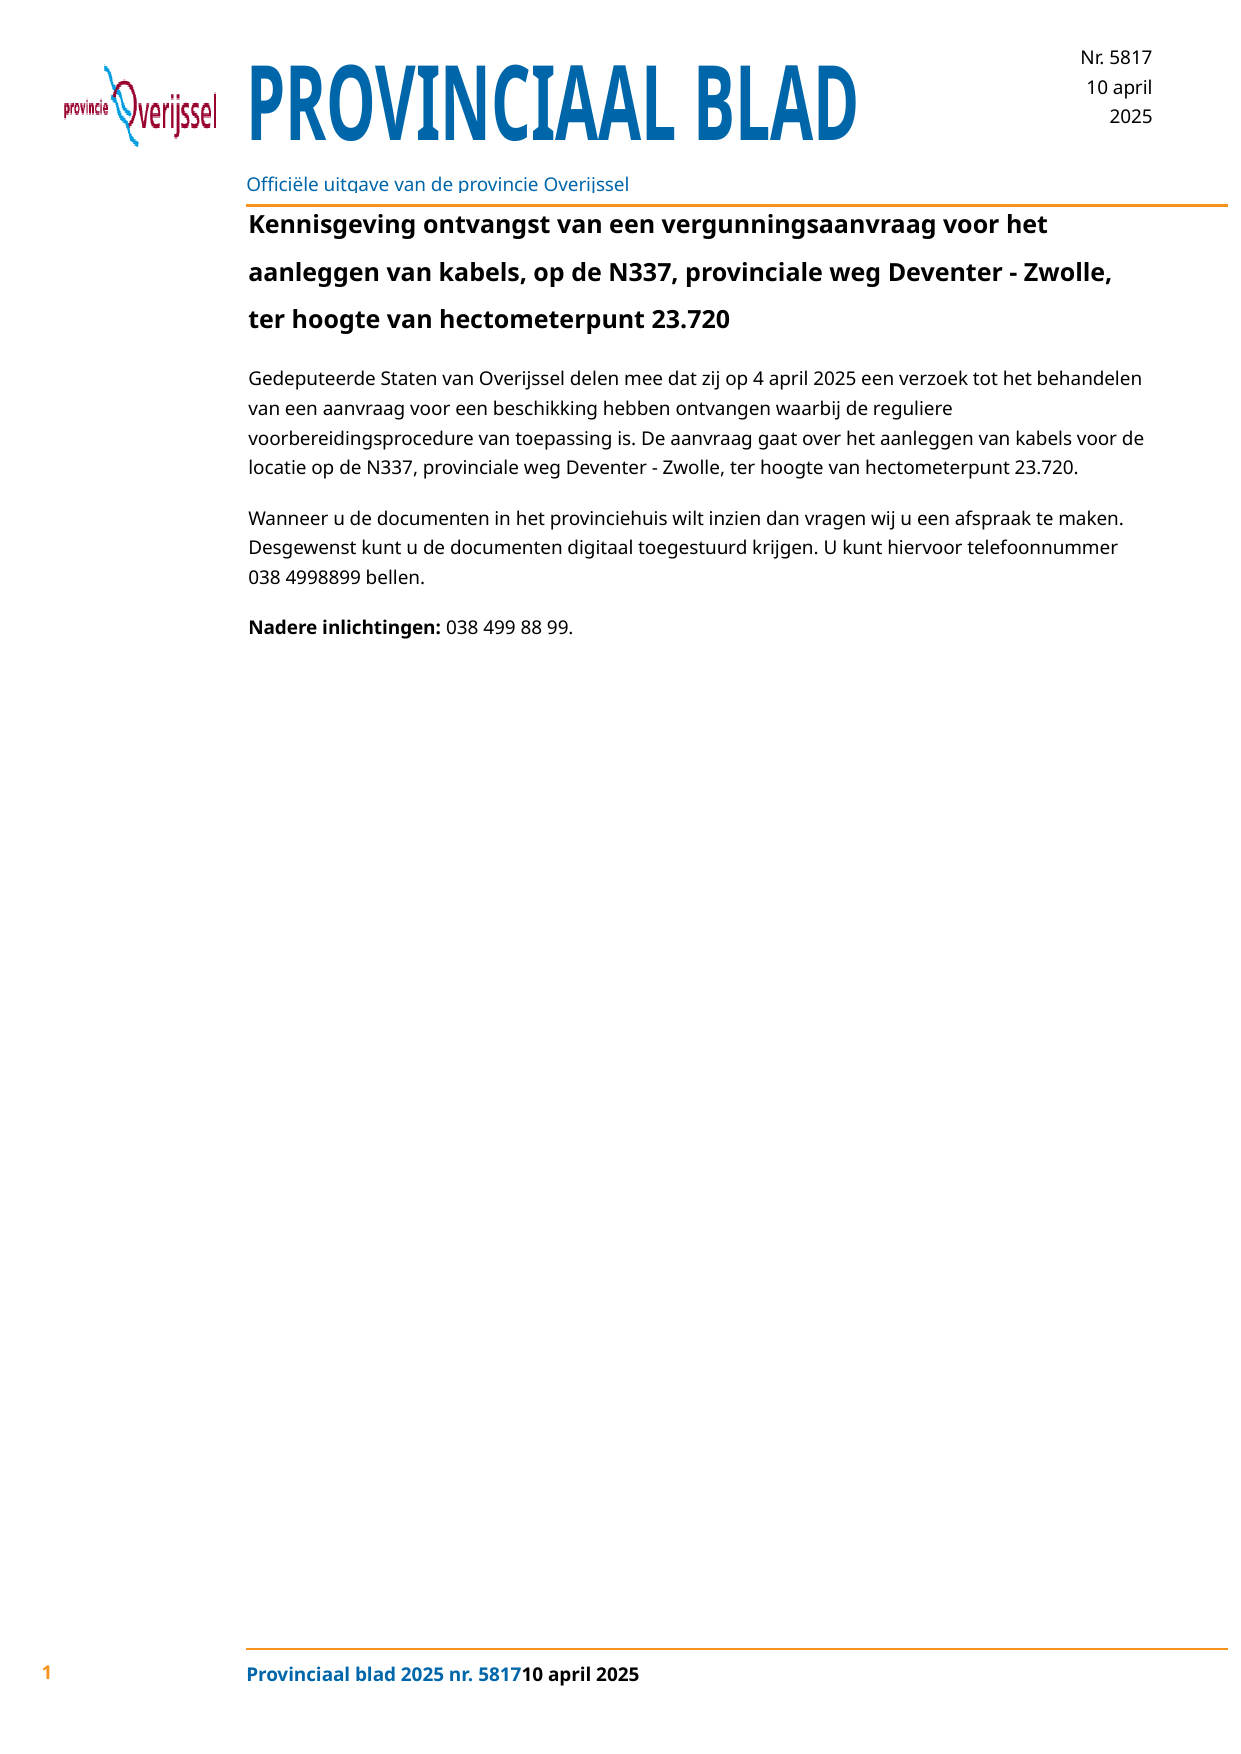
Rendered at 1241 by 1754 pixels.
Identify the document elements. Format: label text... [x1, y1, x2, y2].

text Gedeputeerde Staten van Overijssel delen mee dat zij op 4 april 2025 een verzoek tot het behandelen van een aanvraag voor een beschikking hebben ontvangen waarbij de reguliere voorbereidingsprocedure van toepassing is. De aanvraag gaat over het aanleggen van kabels voor de locatie op de N337, provinciale weg Deventer - Zwolle, ter hoogte van hectometerpunt 23.720. [248, 366, 1152, 480]
text Wanneer u de documenten in het provinciehuis wilt inzien dan vragen wij u een afspraak te maken. Desgewenst kunt u de documenten digitaal toegestuurd krijgen. U kunt hiervoor telefoonnummer 038 4998899 bellen. [248, 505, 1152, 589]
text Kennisgeving ontvangst van een vergunningsaanvraag voor het aanleggen van kabels, op de N337, provinciale weg Deventer - Zwolle, ter hoogte van hectometerpunt 23.720 [248, 207, 1152, 336]
text Nadere inlichtingen: 038 499 88 99. [248, 614, 1152, 640]
picture [41, 47, 231, 172]
